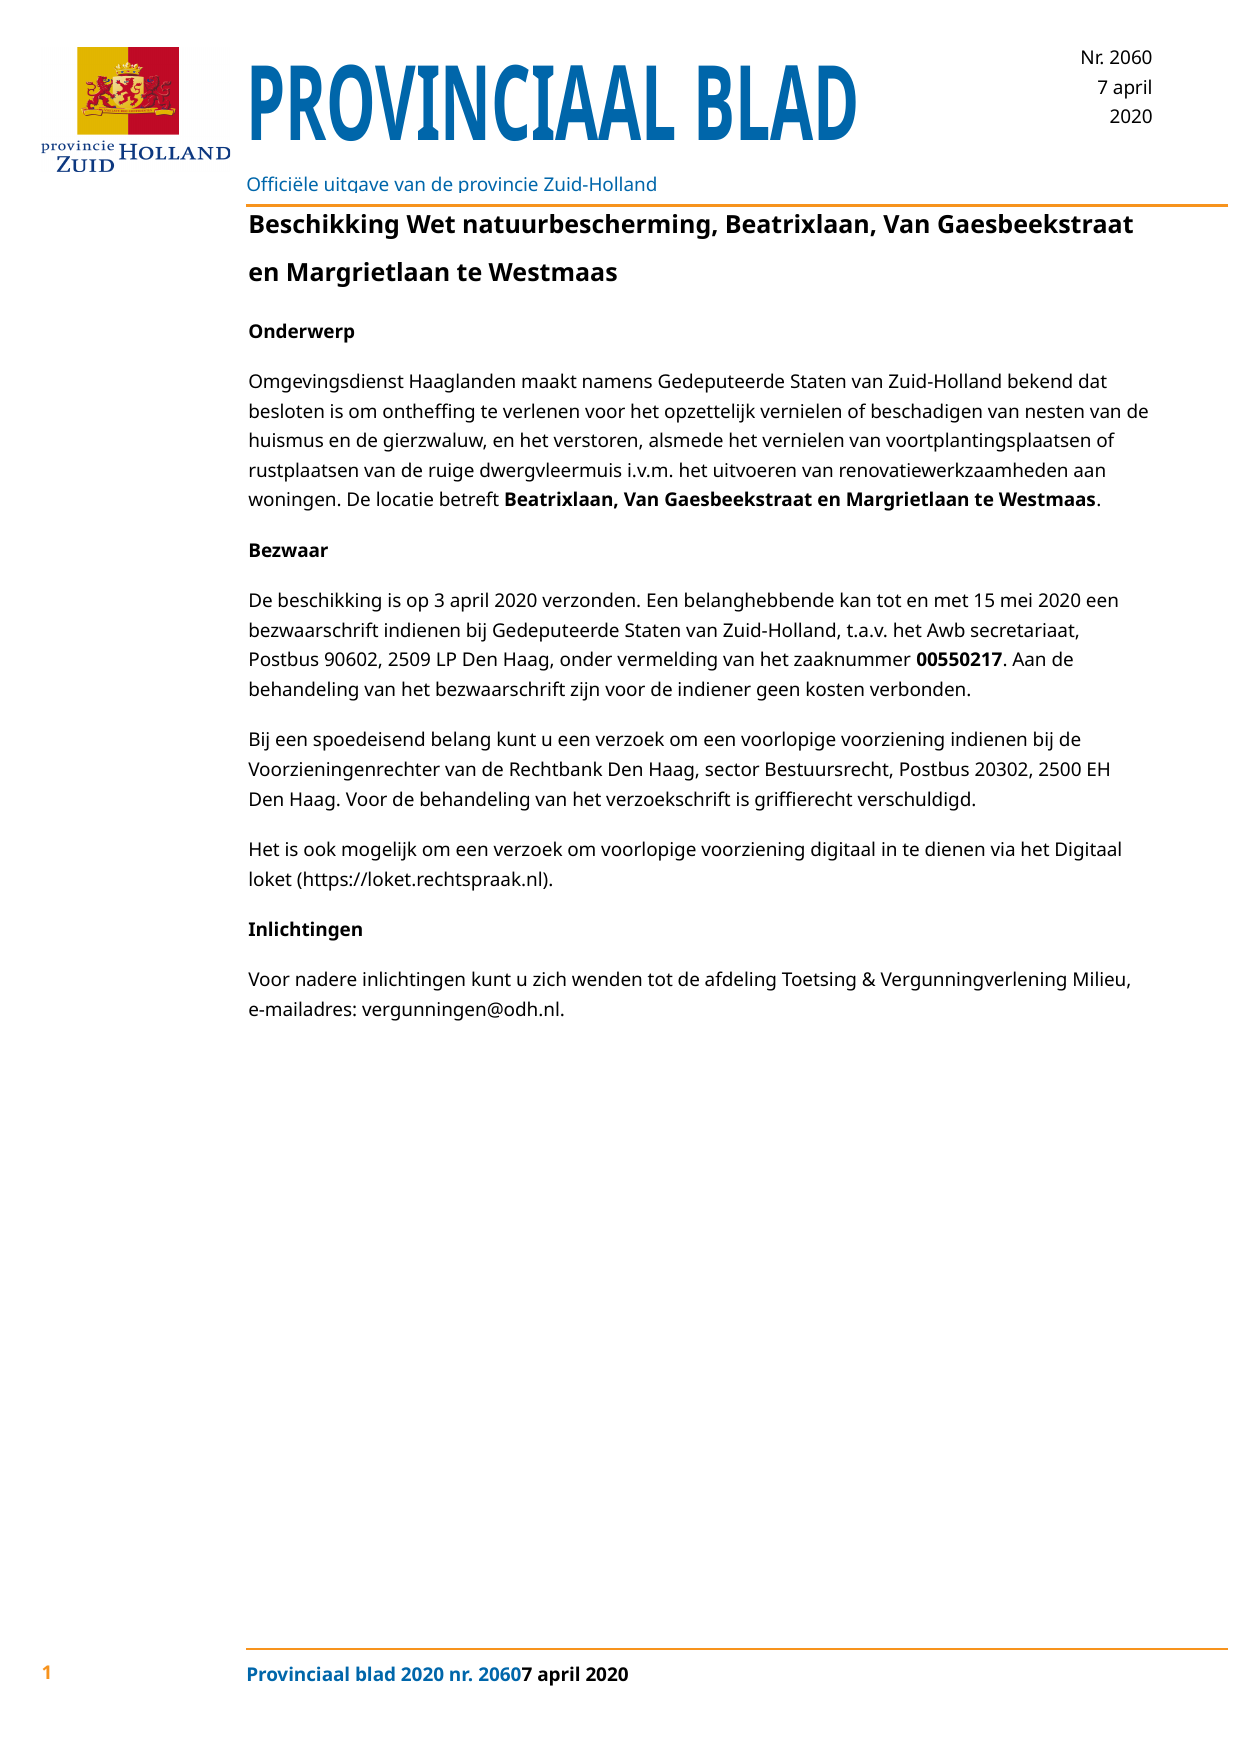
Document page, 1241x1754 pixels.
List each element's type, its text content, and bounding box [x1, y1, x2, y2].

text Inlichtingen [248, 916, 1152, 942]
text Onderwerp [248, 318, 1152, 344]
text Het is ook mogelijk om een verzoek om voorlopige voorziening digitaal in te dienen via het Digitaal loket (https://loket.rechtspraak.nl). [248, 836, 1152, 892]
picture [41, 47, 231, 172]
text Bij een spoedeisend belang kunt u een verzoek om een voorlopige voorziening indienen bij de Voorzieningenrechter van de Rechtbank Den Haag, sector Bestuursrecht, Postbus 20302, 2500 EH Den Haag. Voor de behandeling van het verzoekschrift is griffierecht verschuldigd. [248, 727, 1152, 812]
text Beschikking Wet natuurbescherming, Beatrixlaan, Van Gaesbeekstraat en Margrietlaan te Westmaas [248, 207, 1152, 288]
text De beschikking is op 3 april 2020 verzonden. Een belanghebbende kan tot en met 15 mei 2020 een bezwaarschrift indienen bij Gedeputeerde Staten van Zuid-Holland, t.a.v. het Awb secretariaat, Postbus 90602, 2509 LP Den Haag, onder vermelding van het zaaknummer 00550217. Aan de behandeling van het bezwaarschrift zijn voor de indiener geen kosten verbonden. [248, 587, 1152, 702]
text Voor nadere inlichtingen kunt u zich wenden tot de afdeling Toetsing & Vergunningverlening Milieu, e-mailadres: vergunningen@odh.nl. [248, 967, 1152, 1022]
text Bezwaar [248, 537, 1152, 563]
text Omgevingsdienst Haaglanden maakt namens Gedeputeerde Staten van Zuid-Holland bekend dat besloten is om ontheffing te verlenen voor het opzettelijk vernielen of beschadigen van nesten van de huismus en de gierzwaluw, en het verstoren, alsmede het vernielen van voortplantingsplaatsen of rustplaatsen van de ruige dwergvleermuis i.v.m. het uitvoeren van renovatiewerkzaamheden aan woningen. De locatie betreft Beatrixlaan, Van Gaesbeekstraat en Margrietlaan te Westmaas. [248, 368, 1152, 512]
